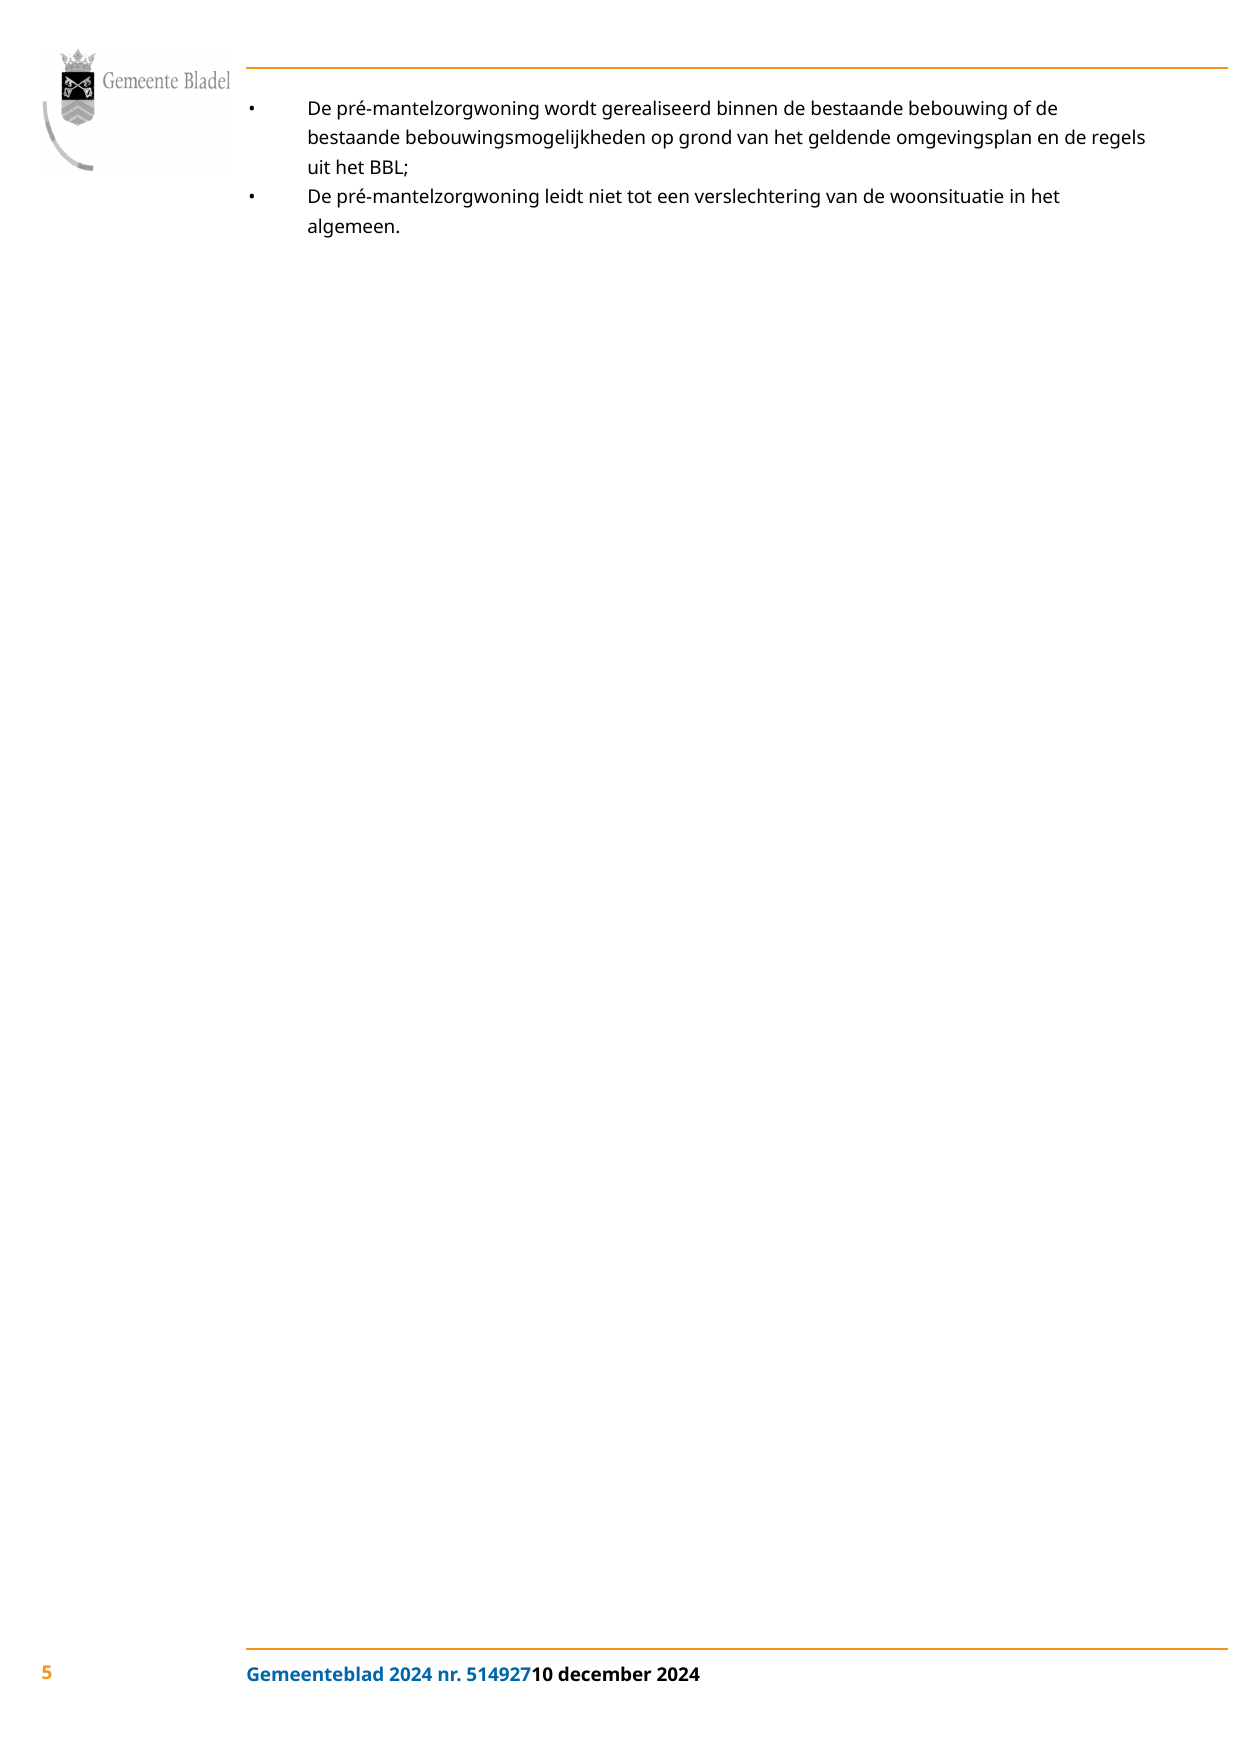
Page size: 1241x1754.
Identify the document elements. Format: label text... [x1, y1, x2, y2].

list De pré-mantelzorgwoning leidt niet tot een verslechtering van de woonsituatie in het algemeen. [248, 183, 1152, 239]
list De pré-mantelzorgwoning wordt gerealiseerd binnen de bestaande bebouwing of de bestaande bebouwingsmogelijkheden op grond van het geldende omgevingsplan en de regels uit het BBL; [248, 95, 1152, 180]
picture [41, 47, 231, 172]
